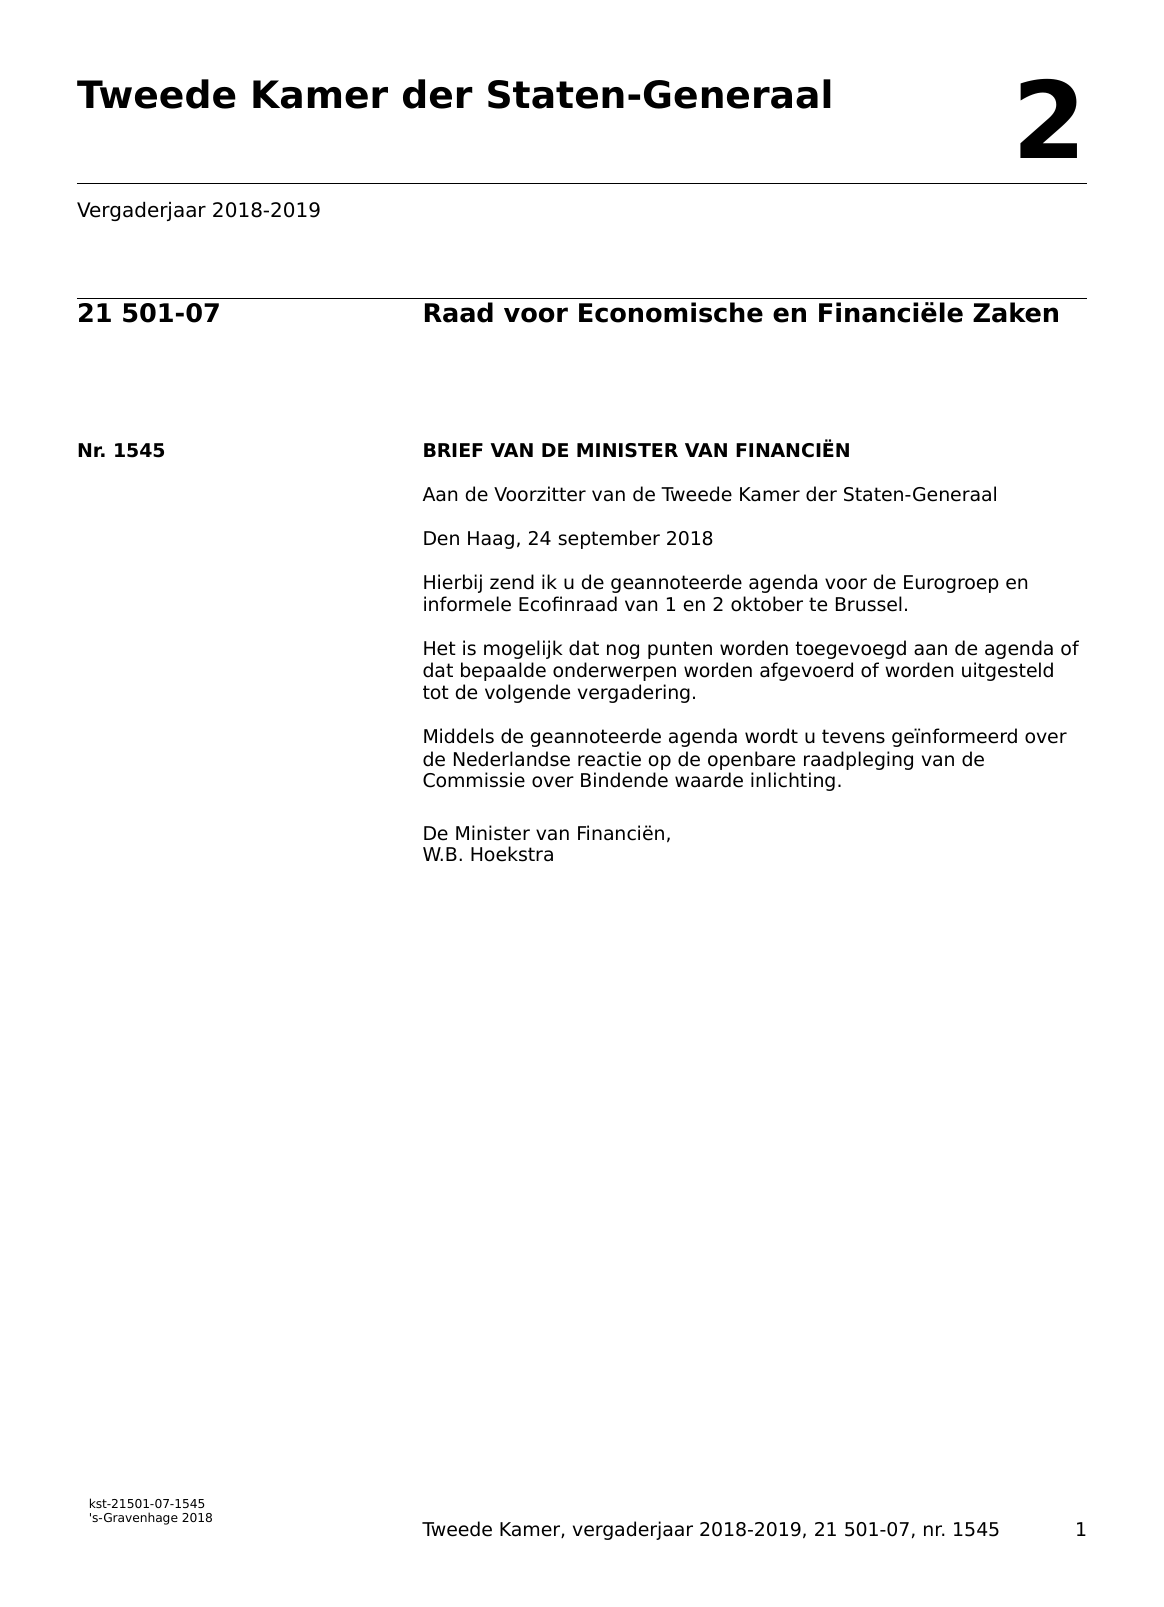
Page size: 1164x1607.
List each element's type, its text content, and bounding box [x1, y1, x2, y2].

subtitle 21 501-07 Raad voor Economische en Financiële Zaken [77, 299, 1087, 329]
text Aan de Voorzitter van de Tweede Kamer der Staten-Generaal [422, 484, 1087, 506]
table_cell Vergaderjaar 2018-2019 [77, 184, 1087, 298]
text Middels de geannoteerde agenda wordt u tevens geïnformeerd over de Nederlandse reactie op de openbare raadpleging van de Commissie over Bindende waarde inlichting. [422, 726, 1087, 792]
text 's-Gravenhage 2018 [88, 1511, 323, 1525]
text kst-21501-07-1545 [88, 1497, 323, 1511]
text Het is mogelijk dat nog punten worden toegevoegd aan de agenda of dat bepaalde onderwerpen worden afgevoerd of worden uitgesteld tot de volgende vergadering. [422, 638, 1087, 704]
text Hierbij zend ik u de geannoteerde agenda voor de Eurogroep en informele Ecofinraad van 1 en 2 oktober te Brussel. [422, 572, 1087, 616]
text Den Haag, 24 september 2018 [422, 528, 1087, 550]
subtitle Nr. 1545 BRIEF VAN DE MINISTER VAN FINANCIËN [77, 440, 1087, 462]
table_header 2 [886, 59, 1087, 183]
text De Minister van Financiën, W.B. Hoekstra [422, 822, 1087, 866]
table_header Tweede Kamer der Staten-Generaal [77, 59, 886, 183]
